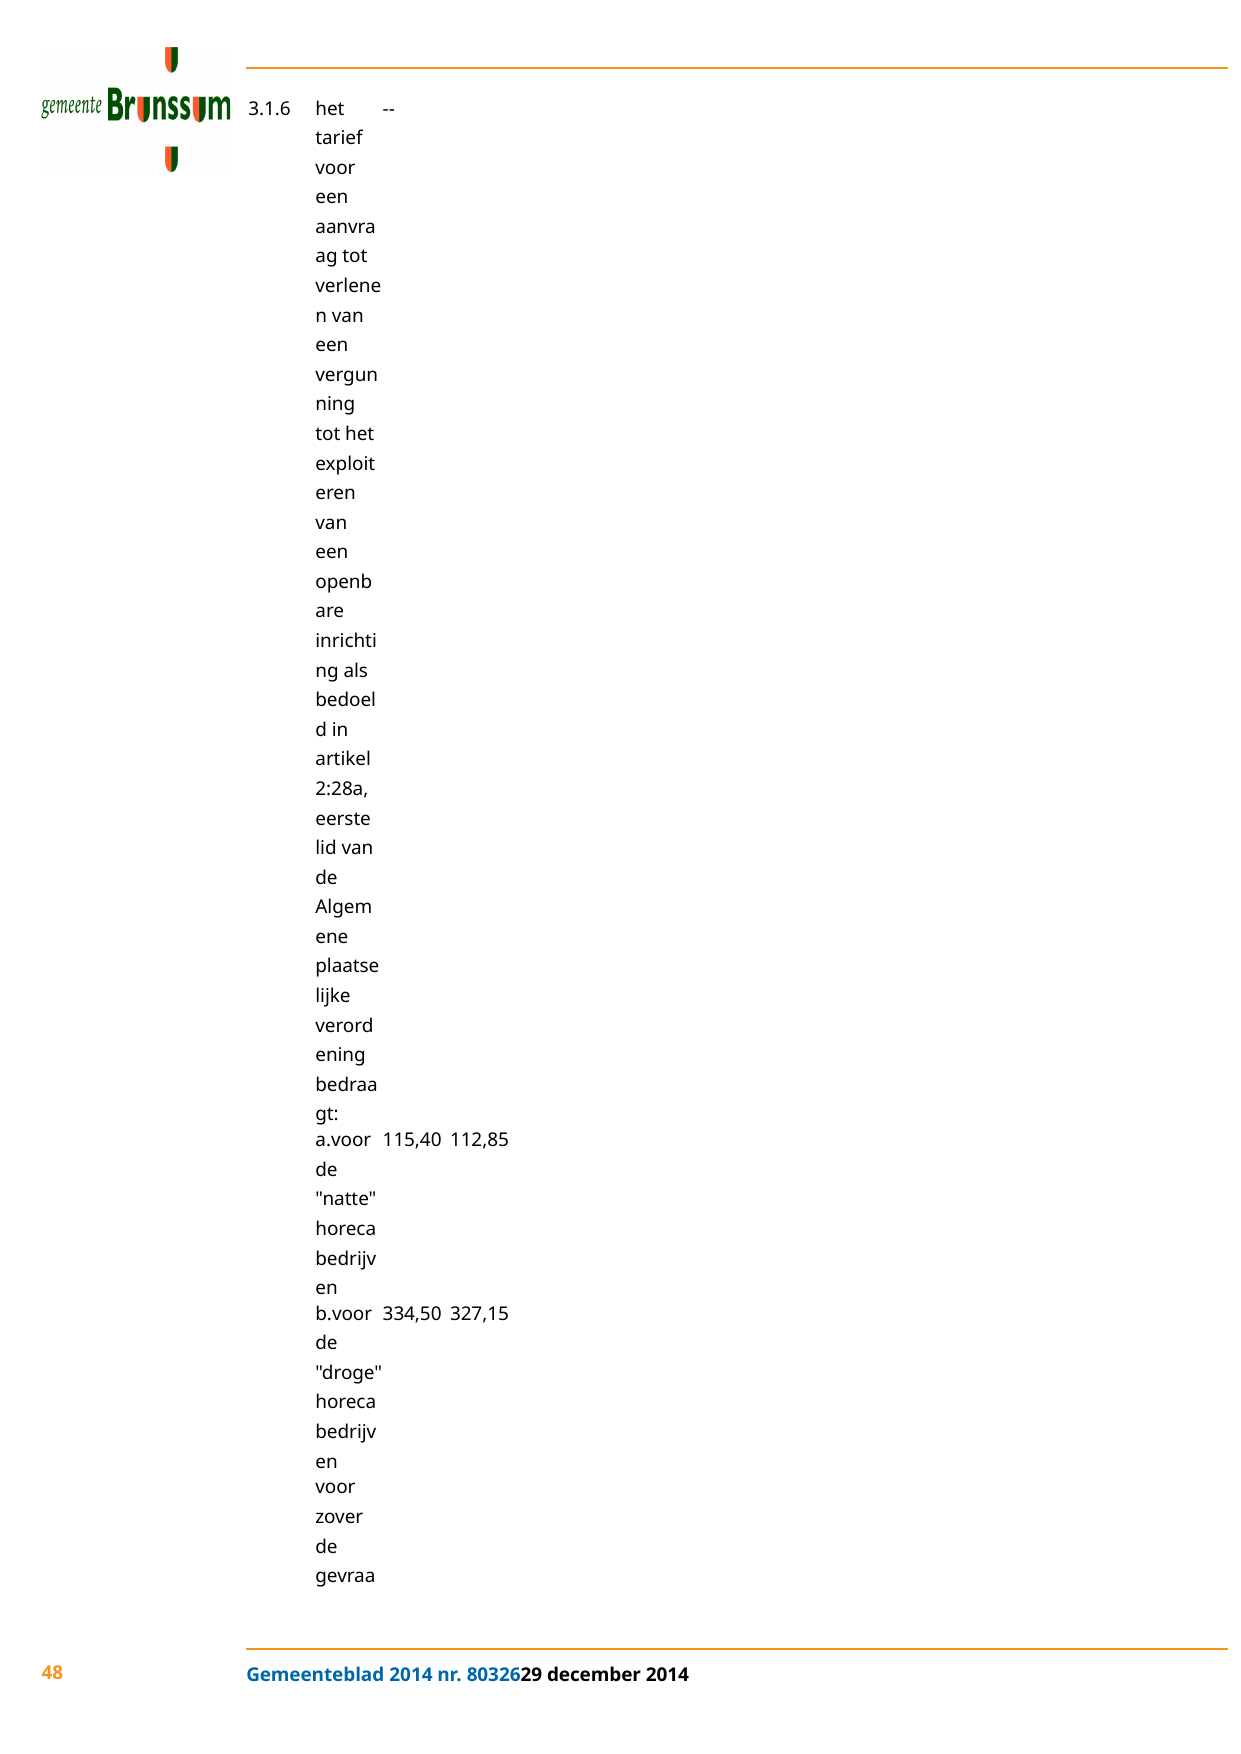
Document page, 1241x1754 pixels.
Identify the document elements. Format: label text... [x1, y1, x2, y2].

table_cell [248, 1300, 315, 1474]
table_cell 112,85 [450, 1126, 613, 1300]
table_cell 3.1.6 [248, 95, 315, 1126]
table_cell 334,50 [383, 1300, 450, 1474]
table_cell voor zover de gevraa [315, 1474, 382, 1588]
table_cell a.voor de "natte" horecabedrijven [315, 1126, 382, 1300]
table_cell 115,40 [383, 1126, 450, 1300]
table_cell b.voor de "droge" horecabedrijven [315, 1300, 382, 1474]
table_cell het tarief voor een aanvraag tot verlenen van een vergunning tot het exploiteren van een openbare inrichting als bedoeld in artikel 2:28a, eerste lid van de Algemene plaatselijke verordening bedraagt: [315, 95, 382, 1126]
table_cell [248, 1474, 315, 1588]
table_cell [383, 1474, 450, 1588]
table_cell 327,15 [450, 1300, 613, 1474]
picture [41, 47, 231, 172]
table_cell [450, 1474, 613, 1588]
table_cell -- [383, 95, 450, 1126]
table_cell [450, 95, 613, 1126]
table_cell [248, 1126, 315, 1300]
